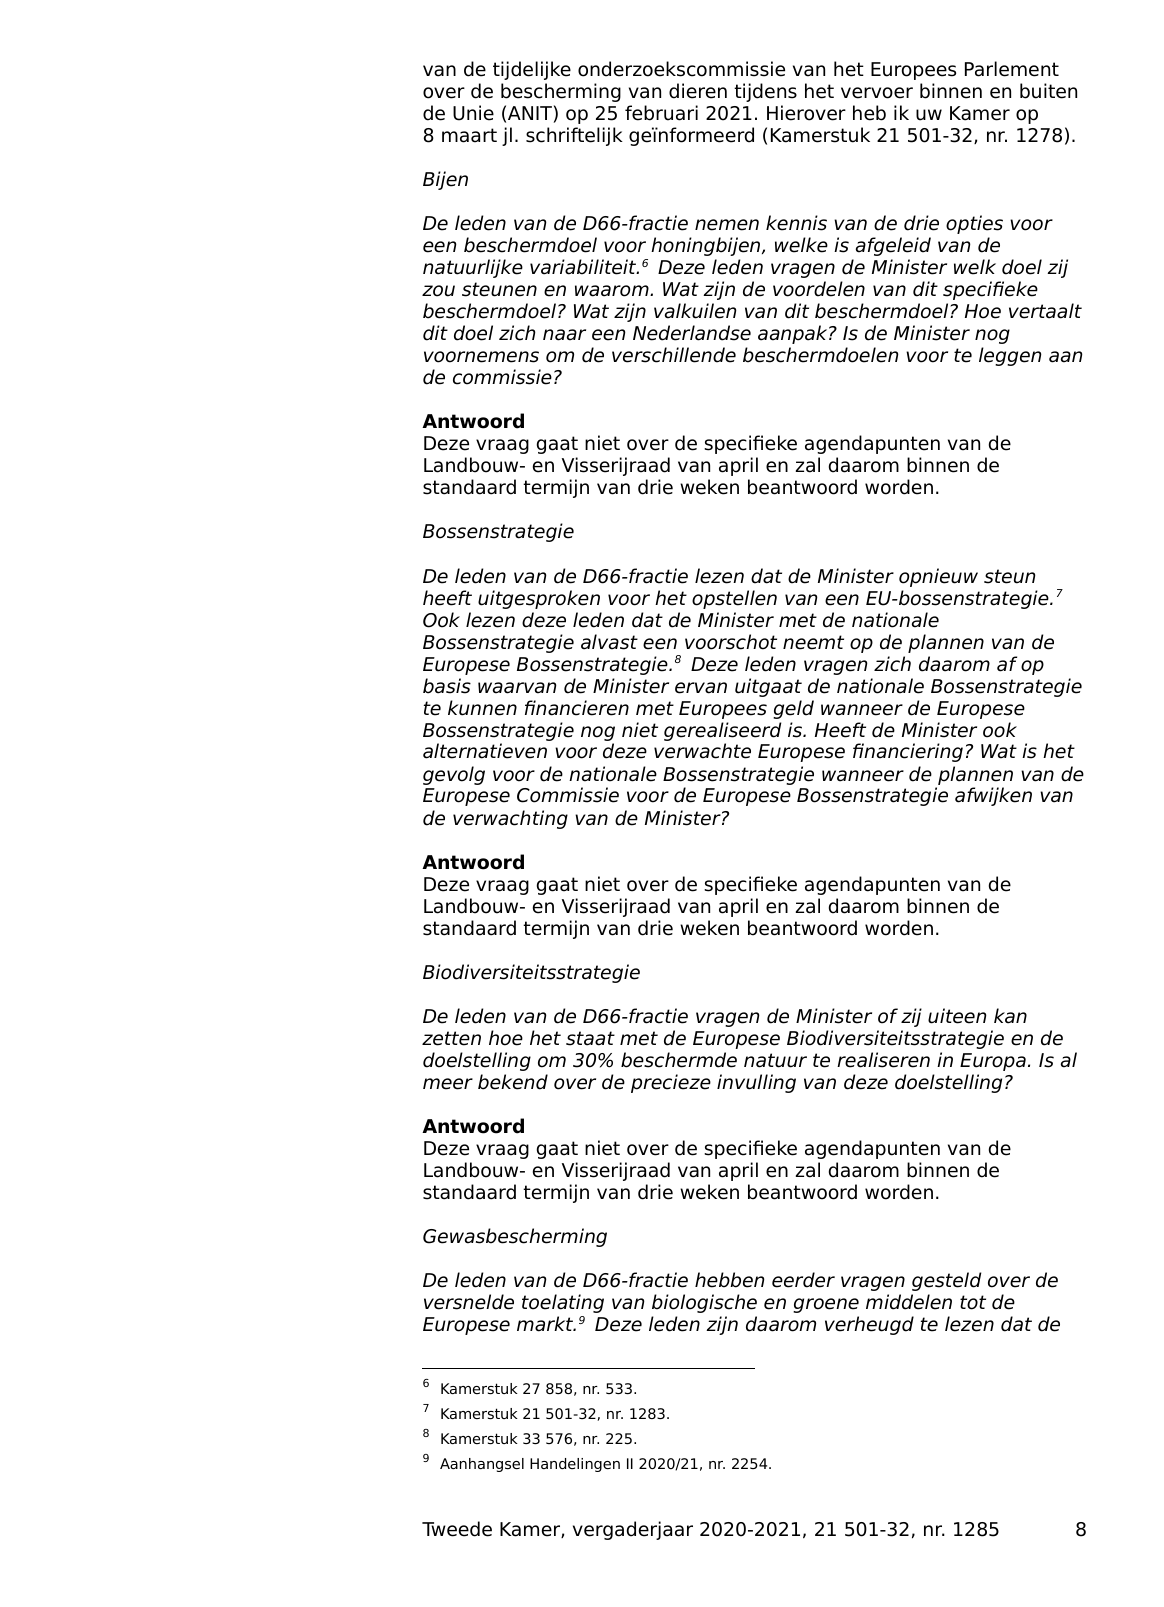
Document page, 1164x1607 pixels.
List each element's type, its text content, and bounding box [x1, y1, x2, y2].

subtitle Antwoord [422, 411, 1087, 433]
text Deze vraag gaat niet over de specifieke agendapunten van de Landbouw- en Visserijraad van april en zal daarom binnen de standaard termijn van drie weken beantwoord worden. [422, 433, 1087, 499]
text De leden van de D66-fractie hebben eerder vragen gesteld over de versnelde toelating van biologische en groene middelen tot de Europese markt. Deze leden zijn daarom verheugd te lezen dat de [422, 1270, 1087, 1336]
text van de tijdelijke onderzoekscommissie van het Europees Parlement over de bescherming van dieren tijdens het vervoer binnen en buiten de Unie (ANIT) op 25 februari 2021. Hierover heb ik uw Kamer op 8 maart jl. schriftelijk geïnformeerd (Kamerstuk 21 501-32, nr. 1278). [422, 59, 1087, 147]
text De leden van de D66-fractie nemen kennis van de drie opties voor een beschermdoel voor honingbijen, welke is afgeleid van de natuurlijke variabiliteit. Deze leden vragen de Minister welk doel zij zou steunen en waarom. Wat zijn de voordelen van dit specifieke beschermdoel? Wat zijn valkuilen van dit beschermdoel? Hoe vertaalt dit doel zich naar een Nederlandse aanpak? Is de Minister nog voornemens om de verschillende beschermdoelen voor te leggen aan de commissie? [422, 213, 1087, 389]
text Deze vraag gaat niet over de specifieke agendapunten van de Landbouw- en Visserijraad van april en zal daarom binnen de standaard termijn van drie weken beantwoord worden. [422, 1138, 1087, 1204]
subtitle Antwoord [422, 852, 1087, 873]
text Kamerstuk 21 501-32, nr. 1283. [422, 1402, 1087, 1424]
subtitle Biodiversiteitsstrategie [422, 962, 1087, 984]
text Kamerstuk 27 858, nr. 533. [422, 1377, 1087, 1399]
subtitle Bijen [422, 169, 1087, 191]
text De leden van de D66-fractie vragen de Minister of zij uiteen kan zetten hoe het staat met de Europese Biodiversiteitsstrategie en de doelstelling om 30% beschermde natuur te realiseren in Europa. Is al meer bekend over de precieze invulling van deze doelstelling? [422, 1006, 1087, 1094]
subtitle Bossenstrategie [422, 521, 1087, 543]
subtitle Gewasbescherming [422, 1226, 1087, 1248]
text De leden van de D66-fractie lezen dat de Minister opnieuw steun heeft uitgesproken voor het opstellen van een EU-bossenstrategie. Ook lezen deze leden dat de Minister met de nationale Bossenstrategie alvast een voorschot neemt op de plannen van de Europese Bossenstrategie. Deze leden vragen zich daarom af op basis waarvan de Minister ervan uitgaat de nationale Bossenstrategie te kunnen financieren met Europees geld wanneer de Europese Bossenstrategie nog niet gerealiseerd is. Heeft de Minister ook alternatieven voor deze verwachte Europese financiering? Wat is het gevolg voor de nationale Bossenstrategie wanneer de plannen van de Europese Commissie voor de Europese Bossenstrategie afwijken van de verwachting van de Minister? [422, 566, 1087, 829]
text Deze vraag gaat niet over de specifieke agendapunten van de Landbouw- en Visserijraad van april en zal daarom binnen de standaard termijn van drie weken beantwoord worden. [422, 873, 1087, 939]
text Kamerstuk 33 576, nr. 225. [422, 1427, 1087, 1449]
text Aanhangsel Handelingen II 2020/21, nr. 2254. [422, 1452, 1087, 1474]
subtitle Antwoord [422, 1116, 1087, 1138]
